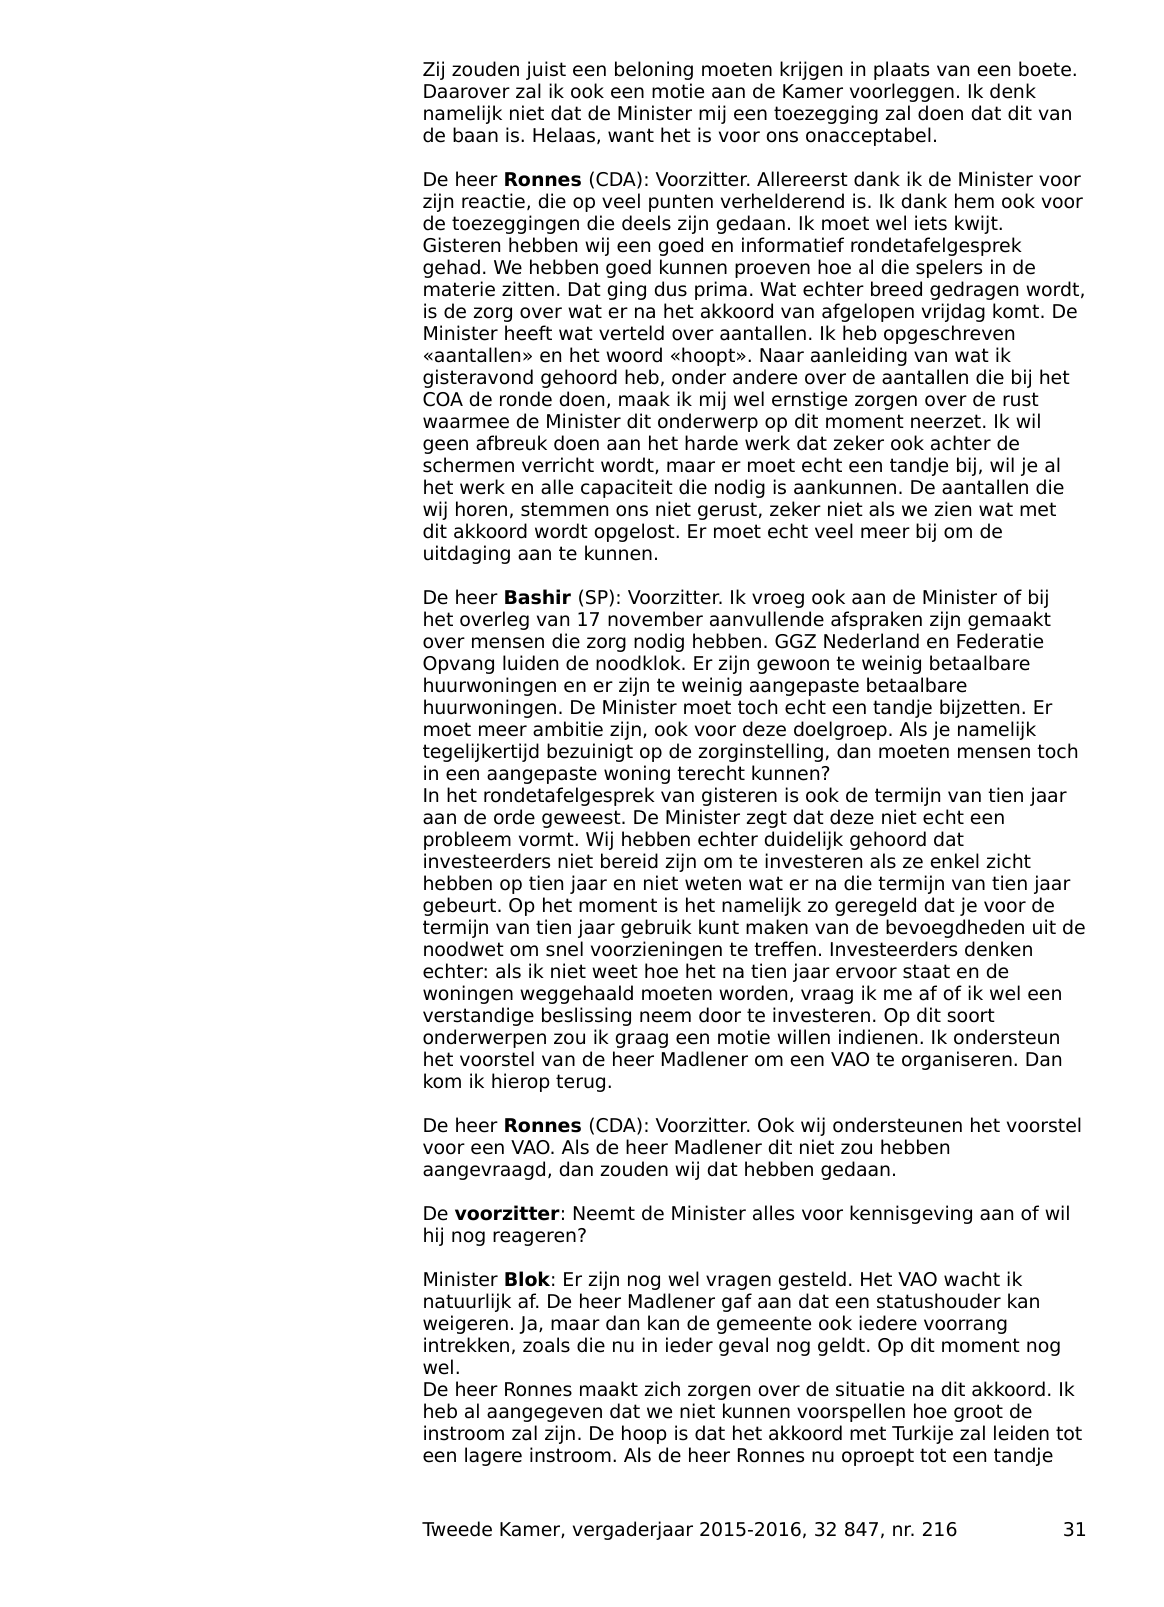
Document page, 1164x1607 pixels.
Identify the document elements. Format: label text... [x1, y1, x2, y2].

text De heer Ronnes maakt zich zorgen over de situatie na dit akkoord. Ik heb al aangegeven dat we niet kunnen voorspellen hoe groot de instroom zal zijn. De hoop is dat het akkoord met Turkije zal leiden tot een lagere instroom. Als de heer Ronnes nu oproept tot een tandje [422, 1379, 1087, 1467]
text In het rondetafelgesprek van gisteren is ook de termijn van tien jaar aan de orde geweest. De Minister zegt dat deze niet echt een probleem vormt. Wij hebben echter duidelijk gehoord dat investeerders niet bereid zijn om te investeren als ze enkel zicht hebben op tien jaar en niet weten wat er na die termijn van tien jaar gebeurt. Op het moment is het namelijk zo geregeld dat je voor de termijn van tien jaar gebruik kunt maken van de bevoegdheden uit de noodwet om snel voorzieningen te treffen. Investeerders denken echter: als ik niet weet hoe het na tien jaar ervoor staat en de woningen weggehaald moeten worden, vraag ik me af of ik wel een verstandige beslissing neem door te investeren. Op dit soort onderwerpen zou ik graag een motie willen indienen. Ik ondersteun het voorstel van de heer Madlener om een VAO te organiseren. Dan kom ik hierop terug. [422, 785, 1087, 1092]
text De heer Bashir (SP): Voorzitter. Ik vroeg ook aan de Minister of bij het overleg van 17 november aanvullende afspraken zijn gemaakt over mensen die zorg nodig hebben. GGZ Nederland en Federatie Opvang luiden de noodklok. Er zijn gewoon te weinig betaalbare huurwoningen en er zijn te weinig aangepaste betaalbare huurwoningen. De Minister moet toch echt een tandje bijzetten. Er moet meer ambitie zijn, ook voor deze doelgroep. Als je namelijk tegelijkertijd bezuinigt op de zorginstelling, dan moeten mensen toch in een aangepaste woning terecht kunnen? [422, 587, 1087, 785]
text Zij zouden juist een beloning moeten krijgen in plaats van een boete. Daarover zal ik ook een motie aan de Kamer voorleggen. Ik denk namelijk niet dat de Minister mij een toezegging zal doen dat dit van de baan is. Helaas, want het is voor ons onacceptabel. [422, 59, 1087, 147]
text De heer Ronnes (CDA): Voorzitter. Allereerst dank ik de Minister voor zijn reactie, die op veel punten verhelderend is. Ik dank hem ook voor de toezeggingen die deels zijn gedaan. Ik moet wel iets kwijt. Gisteren hebben wij een goed en informatief rondetafelgesprek gehad. We hebben goed kunnen proeven hoe al die spelers in de materie zitten. Dat ging dus prima. Wat echter breed gedragen wordt, is de zorg over wat er na het akkoord van afgelopen vrijdag komt. De Minister heeft wat verteld over aantallen. Ik heb opgeschreven «aantallen» en het woord «hoopt». Naar aanleiding van wat ik gisteravond gehoord heb, onder andere over de aantallen die bij het COA de ronde doen, maak ik mij wel ernstige zorgen over de rust waarmee de Minister dit onderwerp op dit moment neerzet. Ik wil geen afbreuk doen aan het harde werk dat zeker ook achter de schermen verricht wordt, maar er moet echt een tandje bij, wil je al het werk en alle capaciteit die nodig is aankunnen. De aantallen die wij horen, stemmen ons niet gerust, zeker niet als we zien wat met dit akkoord wordt opgelost. Er moet echt veel meer bij om de uitdaging aan te kunnen. [422, 169, 1087, 565]
text Minister Blok: Er zijn nog wel vragen gesteld. Het VAO wacht ik natuurlijk af. De heer Madlener gaf aan dat een statushouder kan weigeren. Ja, maar dan kan de gemeente ook iedere voorrang intrekken, zoals die nu in ieder geval nog geldt. Op dit moment nog wel. [422, 1269, 1087, 1379]
text De voorzitter: Neemt de Minister alles voor kennisgeving aan of wil hij nog reageren? [422, 1203, 1087, 1247]
text De heer Ronnes (CDA): Voorzitter. Ook wij ondersteunen het voorstel voor een VAO. Als de heer Madlener dit niet zou hebben aangevraagd, dan zouden wij dat hebben gedaan. [422, 1115, 1087, 1181]
